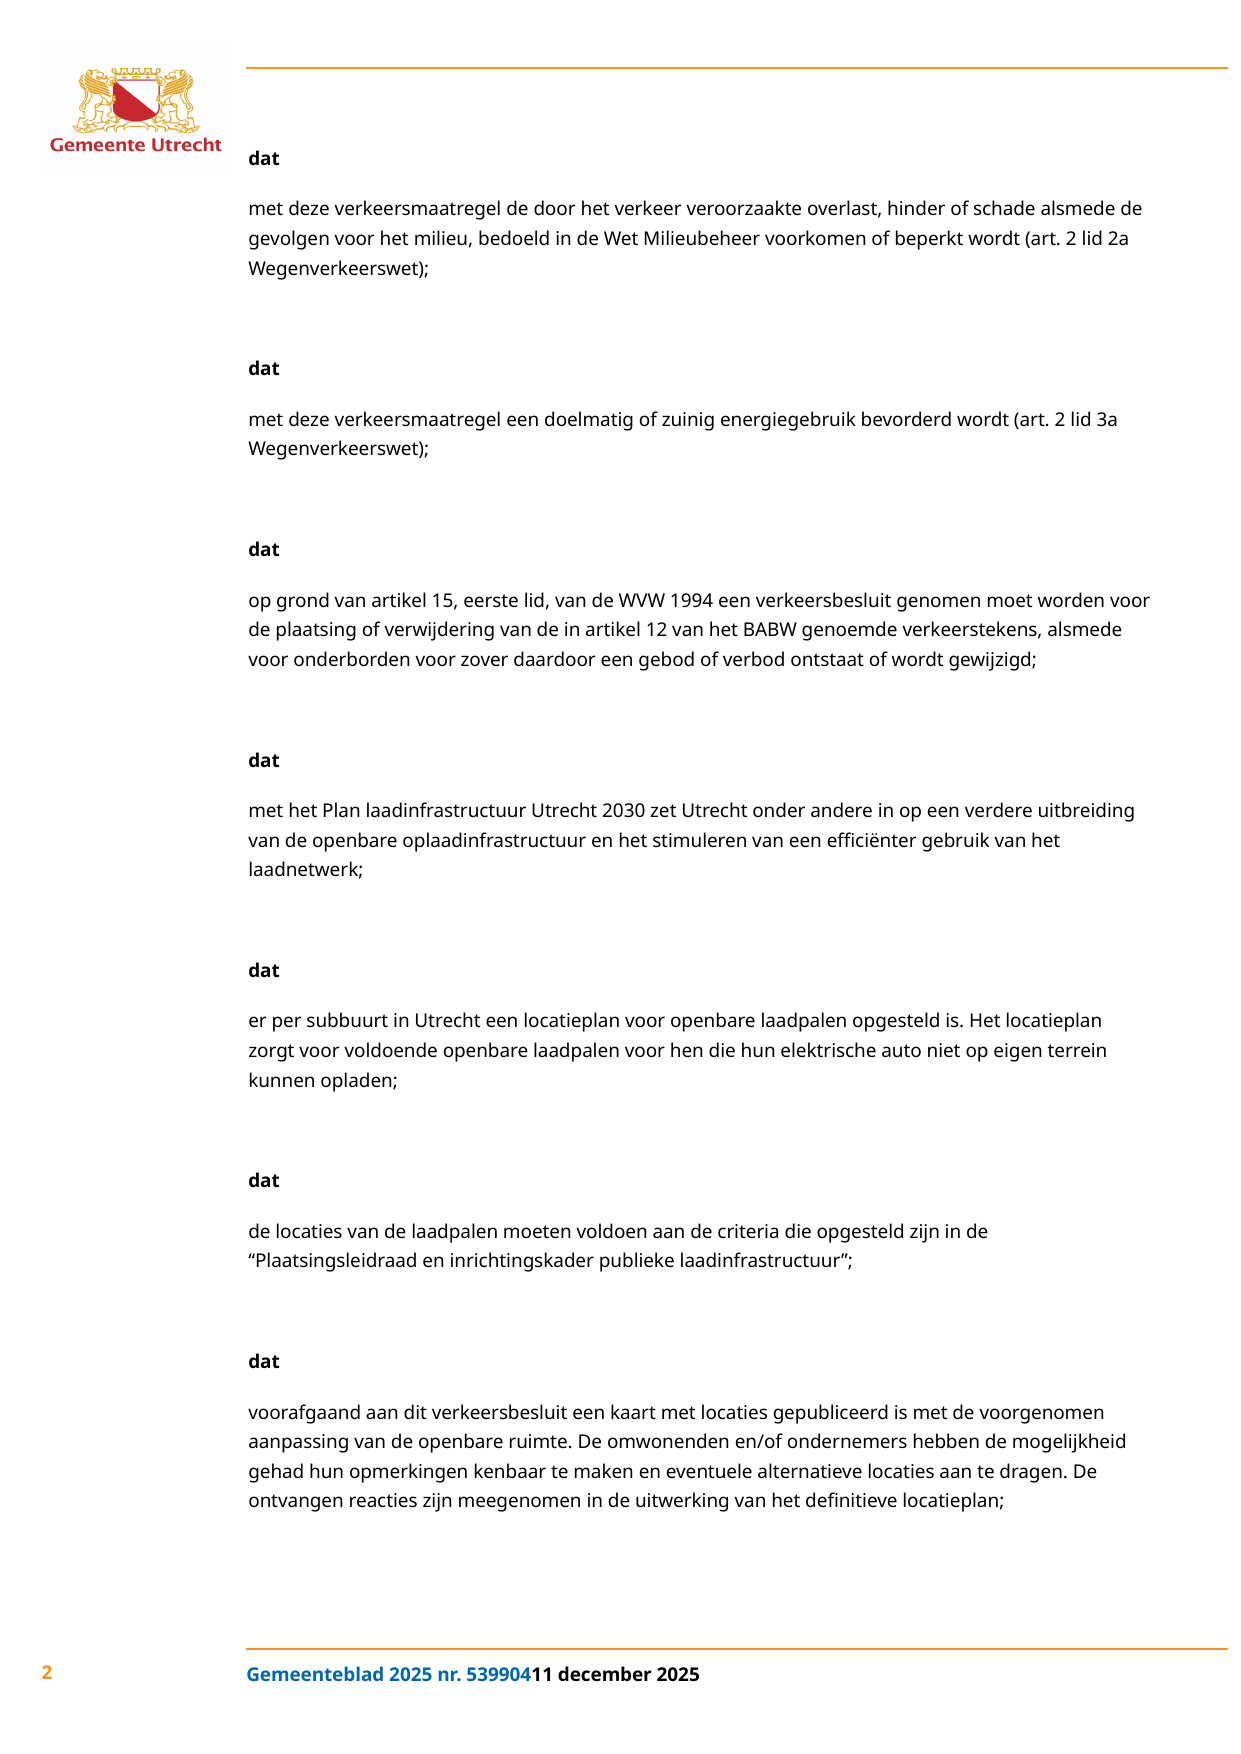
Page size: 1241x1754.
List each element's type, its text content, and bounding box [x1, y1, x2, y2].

text er per subbuurt in Utrecht een locatieplan voor openbare laadpalen opgesteld is. Het locatieplan zorgt voor voldoende openbare laadpalen voor hen die hun elektrische auto niet op eigen terrein kunnen opladen; [248, 1008, 1152, 1093]
text voorafgaand aan dit verkeersbesluit een kaart met locaties gepubliceerd is met de voorgenomen aanpassing van de openbare ruimte. De omwonenden en/of ondernemers hebben de mogelijkheid gehad hun opmerkingen kenbaar te maken en eventuele alternatieve locaties aan te dragen. De ontvangen reacties zijn meegenomen in de uitwerking van het definitieve locatieplan; [248, 1399, 1152, 1513]
text met het Plan laadinfrastructuur Utrecht 2030 zet Utrecht onder andere in op een verdere uitbreiding van de openbare oplaadinfrastructuur en het stimuleren van een efficiënter gebruik van het laadnetwerk; [248, 797, 1152, 882]
picture [41, 47, 231, 172]
text dat [248, 747, 1152, 773]
text de locaties van de laadpalen moeten voldoen aan de criteria die opgesteld zijn in de “Plaatsingsleidraad en inrichtingskader publieke laadinfrastructuur”; [248, 1218, 1152, 1273]
text dat [248, 957, 1152, 983]
text dat [248, 356, 1152, 381]
text dat [248, 145, 1152, 171]
text met deze verkeersmaatregel een doelmatig of zuinig energiegebruik bevorderd wordt (art. 2 lid 3a Wegenverkeerswet); [248, 406, 1152, 461]
text met deze verkeersmaatregel de door het verkeer veroorzaakte overlast, hinder of schade alsmede de gevolgen voor het milieu, bedoeld in de Wet Milieubeheer voorkomen of beperkt wordt (art. 2 lid 2a Wegenverkeerswet); [248, 196, 1152, 281]
text dat [248, 536, 1152, 562]
text op grond van artikel 15, eerste lid, van de WVW 1994 een verkeersbesluit genomen moet worden voor de plaatsing of verwijdering van de in artikel 12 van het BABW genoemde verkeerstekens, alsmede voor onderborden voor zover daardoor een gebod of verbod ontstaat of wordt gewijzigd; [248, 587, 1152, 672]
text dat [248, 1348, 1152, 1374]
text dat [248, 1168, 1152, 1193]
